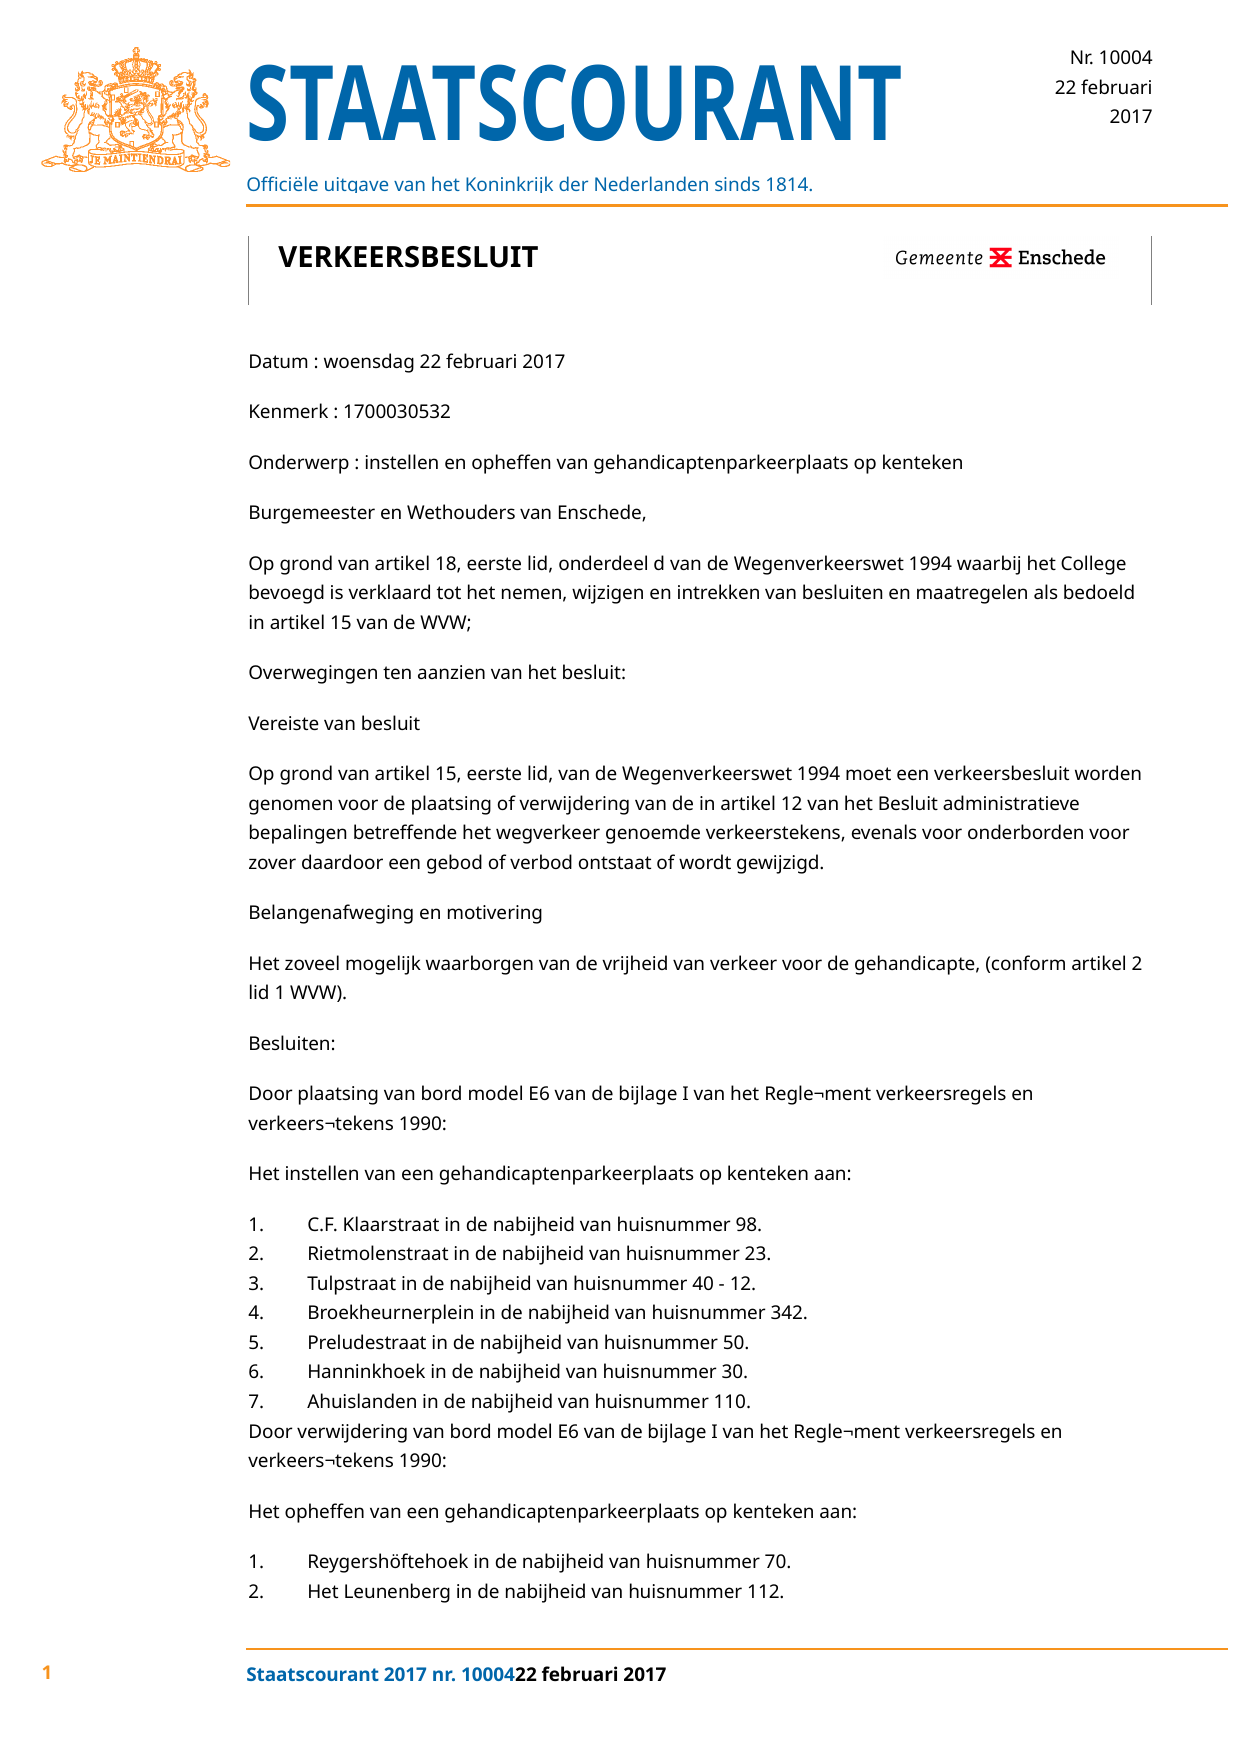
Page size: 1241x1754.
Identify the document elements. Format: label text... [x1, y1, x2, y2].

text Burgemeester en Wethouders van Enschede, [248, 499, 1152, 525]
list Rietmolenstraat in de nabijheid van huisnummer 23. [248, 1240, 1152, 1266]
text Het zoveel mogelijk waarborgen van de vrijheid van verkeer voor de gehandicapte, (conform artikel 2 lid 1 WVW). [248, 950, 1152, 1005]
text Belangenafweging en motivering [248, 899, 1152, 925]
text Overwegingen ten aanzien van het besluit: [248, 659, 1152, 685]
text Onderwerp : instellen en opheffen van gehandicaptenparkeerplaats op kenteken [248, 449, 1152, 475]
text Op grond van artikel 15, eerste lid, van de Wegenverkeerswet 1994 moet een verkeersbesluit worden genomen voor de plaatsing of verwijdering van de in artikel 12 van het Besluit administratieve bepalingen betreffende het wegverkeer genoemde verkeerstekens, evenals voor onderborden voor zover daardoor een gebod of verbod ontstaat of wordt gewijzigd. [248, 760, 1152, 875]
text Door verwijdering van bord model E6 van de bijlage I van het Regle¬ment verkeersregels en verkeers¬tekens 1990: [248, 1418, 1152, 1473]
list Het Leunenberg in de nabijheid van huisnummer 112. [248, 1578, 1152, 1603]
list C.F. Klaarstraat in de nabijheid van huisnummer 98. [248, 1211, 1152, 1236]
picture [41, 47, 231, 172]
text Datum : woensdag 22 februari 2017 [248, 348, 1152, 374]
picture [882, 236, 1119, 279]
text Het instellen van een gehandicaptenparkeerplaats op kenteken aan: [248, 1160, 1152, 1186]
table_header VERKEERSBESLUIT [249, 236, 850, 305]
text Door plaatsing van bord model E6 van de bijlage I van het Regle¬ment verkeersregels en verkeers¬tekens 1990: [248, 1080, 1152, 1136]
list Hanninkhoek in de nabijheid van huisnummer 30. [248, 1359, 1152, 1384]
text Kenmerk : 1700030532 [248, 399, 1152, 424]
list Preludestraat in de nabijheid van huisnummer 50. [248, 1329, 1152, 1355]
list Broekheurnerplein in de nabijheid van huisnummer 342. [248, 1299, 1152, 1325]
text Het opheffen van een gehandicaptenparkeerplaats op kenteken aan: [248, 1498, 1152, 1523]
list Ahuislanden in de nabijheid van huisnummer 110. [248, 1388, 1152, 1414]
text Vereiste van besluit [248, 710, 1152, 736]
table_header [850, 236, 1151, 305]
text Op grond van artikel 18, eerste lid, onderdeel d van de Wegenverkeerswet 1994 waarbij het College bevoegd is verklaard tot het nemen, wijzigen en intrekken van besluiten en maatregelen als bedoeld in artikel 15 van de WVW; [248, 550, 1152, 635]
text Besluiten: [248, 1030, 1152, 1056]
list Reygershöftehoek in de nabijheid van huisnummer 70. [248, 1548, 1152, 1574]
list Tulpstraat in de nabijheid van huisnummer 40 - 12. [248, 1270, 1152, 1296]
